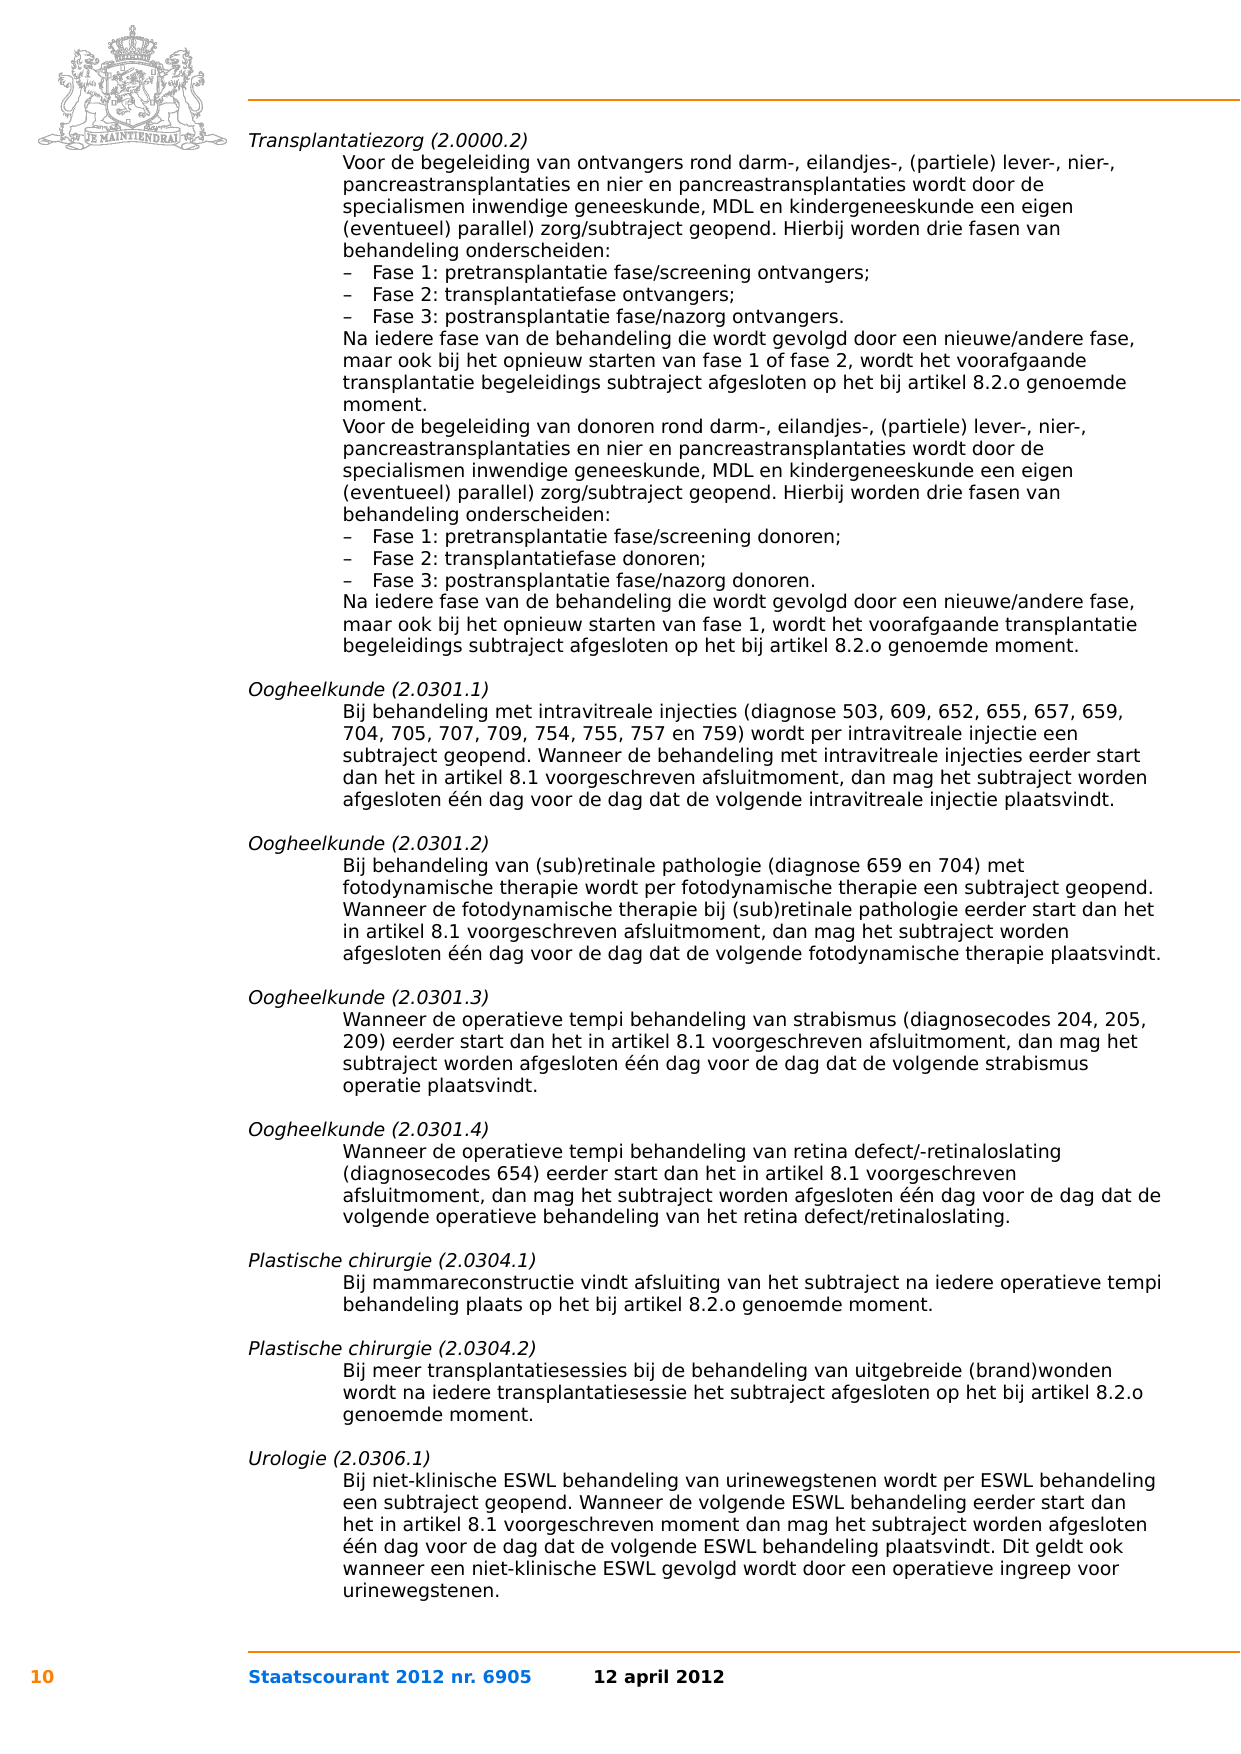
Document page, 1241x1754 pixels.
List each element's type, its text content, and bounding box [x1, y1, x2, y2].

text – Fase 2: transplantatiefase donoren; [343, 547, 1163, 569]
text Bij mammareconstructie vindt afsluiting van het subtraject na iedere operatieve tempi behandeling plaats op het bij artikel 8.2.o genoemde moment. [342, 1272, 1163, 1316]
text Bij behandeling van (sub)retinale pathologie (diagnose 659 en 704) met fotodynamische therapie wordt per fotodynamische therapie een subtraject geopend. Wanneer de fotodynamische therapie bij (sub)retinale pathologie eerder start dan het in artikel 8.1 voorgeschreven afsluitmoment, dan mag het subtraject worden afgesloten één dag voor de dag dat de volgende fotodynamische therapie plaatsvindt. [342, 855, 1163, 965]
text – Fase 2: transplantatiefase ontvangers; [343, 284, 1163, 306]
text Voor de begeleiding van donoren rond darm-, eilandjes-, (partiele) lever-, nier-, pancreastransplantaties en nier en pancreastransplantaties wordt door de specialismen inwendige geneeskunde, MDL en kindergeneeskunde een eigen (eventueel) parallel) zorg/subtraject geopend. Hierbij worden drie fasen van behandeling onderscheiden: [342, 416, 1163, 526]
text Bij niet-klinische ESWL behandeling van urinewegstenen wordt per ESWL behandeling een subtraject geopend. Wanneer de volgende ESWL behandeling eerder start dan het in artikel 8.1 voorgeschreven moment dan mag het subtraject worden afgesloten één dag voor de dag dat de volgende ESWL behandeling plaatsvindt. Dit geldt ook wanneer een niet-klinische ESWL gevolgd wordt door een operatieve ingreep voor urinewegstenen. [342, 1470, 1163, 1602]
subtitle Oogheelkunde (2.0301.4) [248, 1118, 1163, 1141]
picture [38, 25, 227, 150]
subtitle Urologie (2.0306.1) [248, 1448, 1163, 1470]
subtitle Plastische chirurgie (2.0304.1) [248, 1250, 1163, 1272]
text Bij behandeling met intravitreale injecties (diagnose 503, 609, 652, 655, 657, 659, 704, 705, 707, 709, 754, 755, 757 en 759) wordt per intravitreale injectie een subtraject geopend. Wanneer de behandeling met intravitreale injecties eerder start dan het in artikel 8.1 voorgeschreven afsluitmoment, dan mag het subtraject worden afgesloten één dag voor de dag dat de volgende intravitreale injectie plaatsvindt. [342, 701, 1163, 811]
text – Fase 3: postransplantatie fase/nazorg donoren. [343, 569, 1163, 591]
text – Fase 3: postransplantatie fase/nazorg ontvangers. [343, 306, 1163, 328]
subtitle Oogheelkunde (2.0301.3) [248, 987, 1163, 1009]
text – Fase 1: pretransplantatie fase/screening ontvangers; [343, 262, 1163, 284]
text Wanneer de operatieve tempi behandeling van strabismus (diagnosecodes 204, 205, 209) eerder start dan het in artikel 8.1 voorgeschreven afsluitmoment, dan mag het subtraject worden afgesloten één dag voor de dag dat de volgende strabismus operatie plaatsvindt. [342, 1009, 1163, 1097]
text – Fase 1: pretransplantatie fase/screening donoren; [343, 526, 1163, 547]
text Bij meer transplantatiesessies bij de behandeling van uitgebreide (brand)wonden wordt na iedere transplantatiesessie het subtraject afgesloten op het bij artikel 8.2.o genoemde moment. [342, 1360, 1163, 1426]
text Na iedere fase van de behandeling die wordt gevolgd door een nieuwe/andere fase, maar ook bij het opnieuw starten van fase 1, wordt het voorafgaande transplantatie begeleidings subtraject afgesloten op het bij artikel 8.2.o genoemde moment. [342, 591, 1163, 657]
subtitle Plastische chirurgie (2.0304.2) [248, 1338, 1163, 1360]
text Voor de begeleiding van ontvangers rond darm-, eilandjes-, (partiele) lever-, nier-, pancreastransplantaties en nier en pancreastransplantaties wordt door de specialismen inwendige geneeskunde, MDL en kindergeneeskunde een eigen (eventueel) parallel) zorg/subtraject geopend. Hierbij worden drie fasen van behandeling onderscheiden: [342, 152, 1163, 262]
subtitle Transplantatiezorg (2.0000.2) [248, 130, 1163, 152]
text Wanneer de operatieve tempi behandeling van retina defect/-retinaloslating (diagnosecodes 654) eerder start dan het in artikel 8.1 voorgeschreven afsluitmoment, dan mag het subtraject worden afgesloten één dag voor de dag dat de volgende operatieve behandeling van het retina defect/retinaloslating. [342, 1141, 1163, 1228]
text Na iedere fase van de behandeling die wordt gevolgd door een nieuwe/andere fase, maar ook bij het opnieuw starten van fase 1 of fase 2, wordt het voorafgaande transplantatie begeleidings subtraject afgesloten op het bij artikel 8.2.o genoemde moment. [342, 328, 1163, 416]
subtitle Oogheelkunde (2.0301.2) [248, 833, 1163, 855]
subtitle Oogheelkunde (2.0301.1) [248, 679, 1163, 701]
